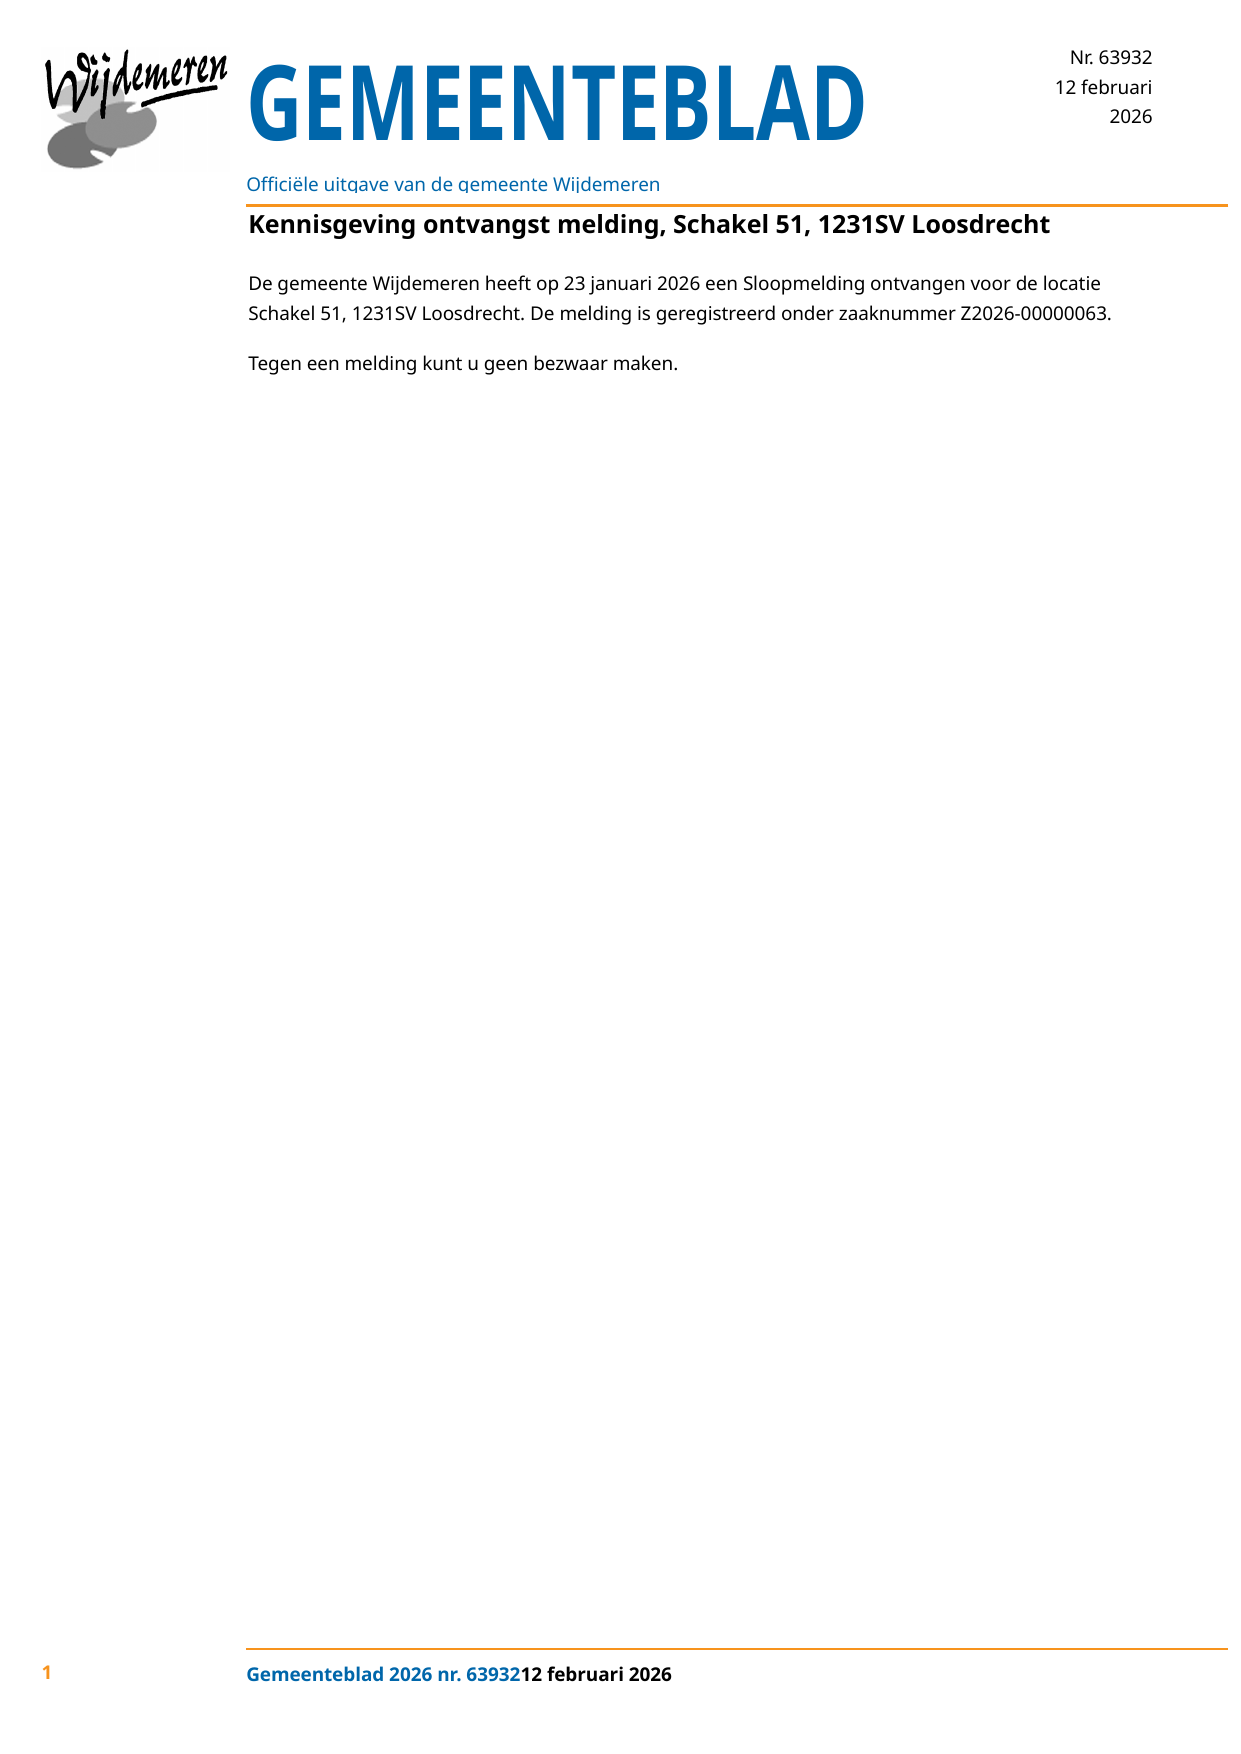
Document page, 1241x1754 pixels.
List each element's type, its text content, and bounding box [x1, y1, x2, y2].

text Kennisgeving ontvangst melding, Schakel 51, 1231SV Loosdrecht [248, 207, 1152, 241]
text De gemeente Wijdemeren heeft op 23 januari 2026 een Sloopmelding ontvangen voor de locatie Schakel 51, 1231SV Loosdrecht. De melding is geregistreerd onder zaaknummer Z2026-00000063. [248, 270, 1152, 326]
text Tegen een melding kunt u geen bezwaar maken. [248, 350, 1152, 376]
picture [41, 47, 231, 172]
